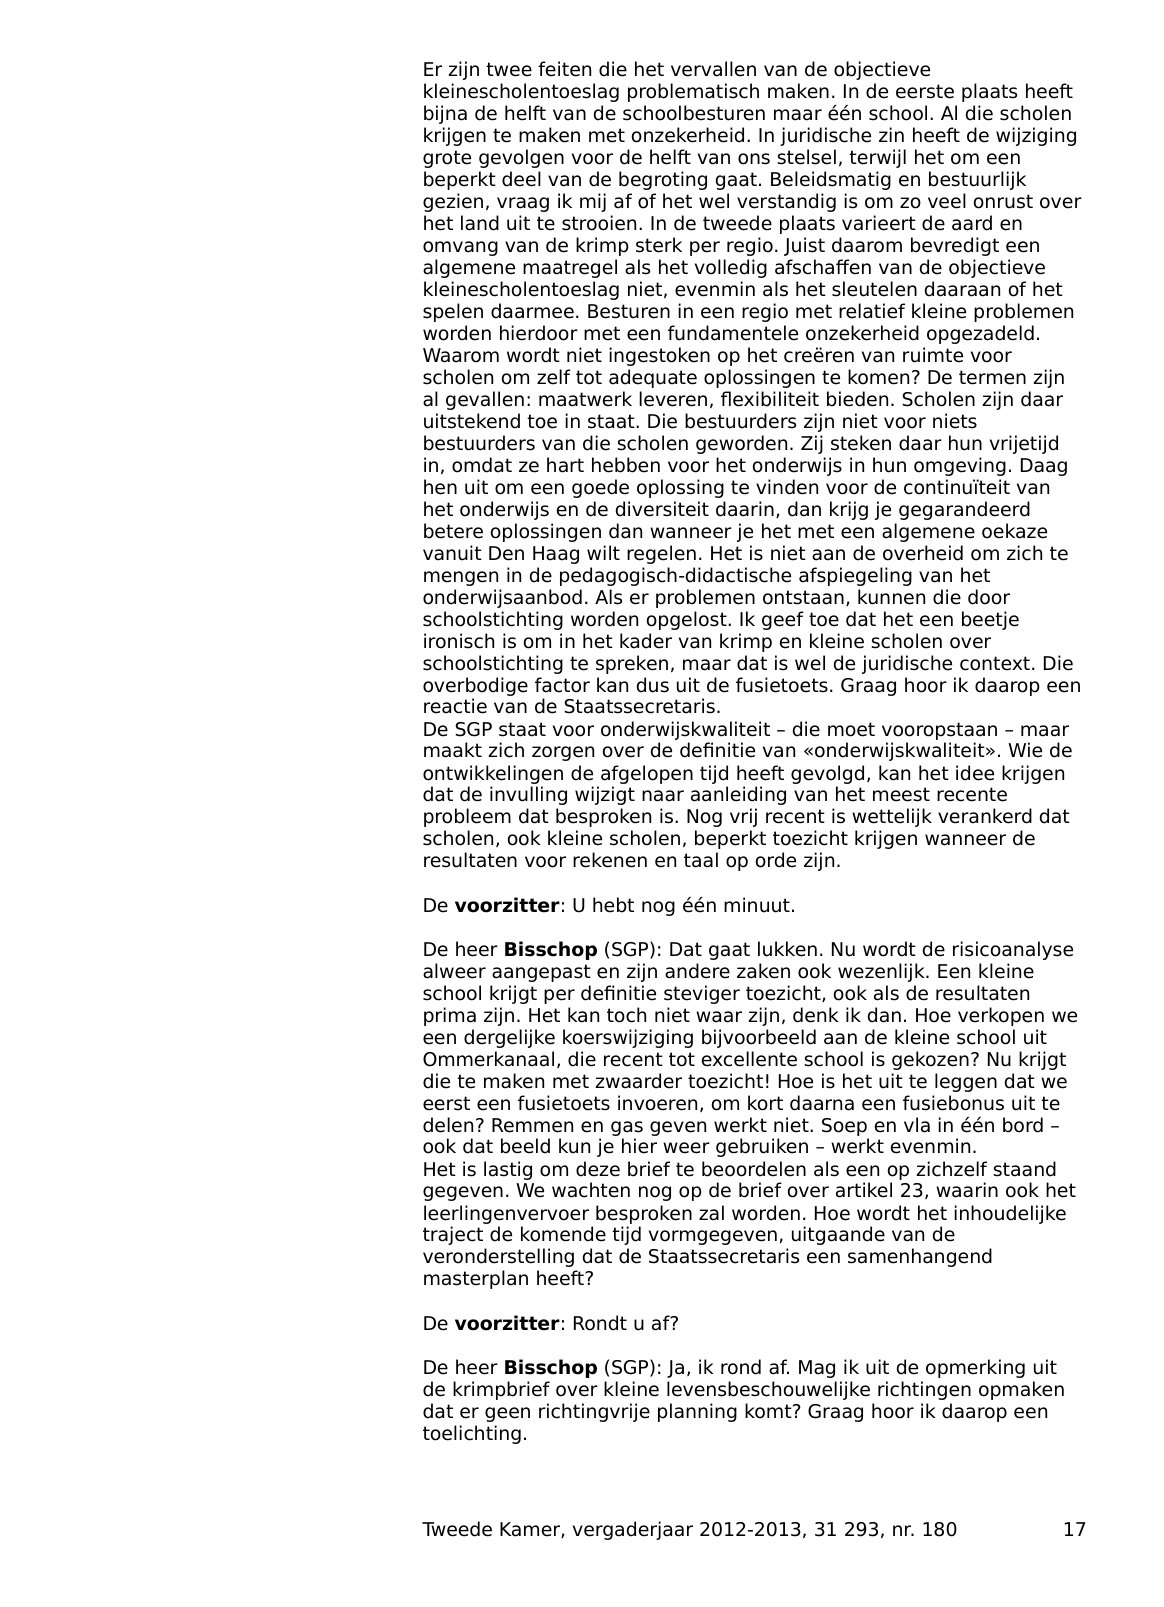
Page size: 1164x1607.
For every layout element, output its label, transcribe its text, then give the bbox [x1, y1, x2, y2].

text De voorzitter: Rondt u af? [422, 1312, 1087, 1334]
text De voorzitter: U hebt nog één minuut. [422, 894, 1087, 916]
text Het is lastig om deze brief te beoordelen als een op zichzelf staand gegeven. We wachten nog op de brief over artikel 23, waarin ook het leerlingenvervoer besproken zal worden. Hoe wordt het inhoudelijke traject de komende tijd vormgegeven, uitgaande van de veronderstelling dat de Staatssecretaris een samenhangend masterplan heeft? [422, 1158, 1087, 1290]
text Er zijn twee feiten die het vervallen van de objectieve kleinescholentoeslag problematisch maken. In de eerste plaats heeft bijna de helft van de schoolbesturen maar één school. Al die scholen krijgen te maken met onzekerheid. In juridische zin heeft de wijziging grote gevolgen voor de helft van ons stelsel, terwijl het om een beperkt deel van de begroting gaat. Beleidsmatig en bestuurlijk gezien, vraag ik mij af of het wel verstandig is om zo veel onrust over het land uit te strooien. In de tweede plaats varieert de aard en omvang van de krimp sterk per regio. Juist daarom bevredigt een algemene maatregel als het volledig afschaffen van de objectieve kleinescholentoeslag niet, evenmin als het sleutelen daaraan of het spelen daarmee. Besturen in een regio met relatief kleine problemen worden hierdoor met een fundamentele onzekerheid opgezadeld. Waarom wordt niet ingestoken op het creëren van ruimte voor scholen om zelf tot adequate oplossingen te komen? De termen zijn al gevallen: maatwerk leveren, flexibiliteit bieden. Scholen zijn daar uitstekend toe in staat. Die bestuurders zijn niet voor niets bestuurders van die scholen geworden. Zij steken daar hun vrijetijd in, omdat ze hart hebben voor het onderwijs in hun omgeving. Daag hen uit om een goede oplossing te vinden voor de continuïteit van het onderwijs en de diversiteit daarin, dan krijg je gegarandeerd betere oplossingen dan wanneer je het met een algemene oekaze vanuit Den Haag wilt regelen. Het is niet aan de overheid om zich te mengen in de pedagogisch-didactische afspiegeling van het onderwijsaanbod. Als er problemen ontstaan, kunnen die door schoolstichting worden opgelost. Ik geef toe dat het een beetje ironisch is om in het kader van krimp en kleine scholen over schoolstichting te spreken, maar dat is wel de juridische context. Die overbodige factor kan dus uit de fusietoets. Graag hoor ik daarop een reactie van de Staatssecretaris. [422, 59, 1087, 718]
text De SGP staat voor onderwijskwaliteit – die moet vooropstaan – maar maakt zich zorgen over de definitie van «onderwijskwaliteit». Wie de ontwikkelingen de afgelopen tijd heeft gevolgd, kan het idee krijgen dat de invulling wijzigt naar aanleiding van het meest recente probleem dat besproken is. Nog vrij recent is wettelijk verankerd dat scholen, ook kleine scholen, beperkt toezicht krijgen wanneer de resultaten voor rekenen en taal op orde zijn. [422, 718, 1087, 872]
text De heer Bisschop (SGP): Dat gaat lukken. Nu wordt de risicoanalyse alweer aangepast en zijn andere zaken ook wezenlijk. Een kleine school krijgt per definitie steviger toezicht, ook als de resultaten prima zijn. Het kan toch niet waar zijn, denk ik dan. Hoe verkopen we een dergelijke koerswijziging bijvoorbeeld aan de kleine school uit Ommerkanaal, die recent tot excellente school is gekozen? Nu krijgt die te maken met zwaarder toezicht! Hoe is het uit te leggen dat we eerst een fusietoets invoeren, om kort daarna een fusiebonus uit te delen? Remmen en gas geven werkt niet. Soep en vla in één bord – ook dat beeld kun je hier weer gebruiken – werkt evenmin. [422, 939, 1087, 1158]
text De heer Bisschop (SGP): Ja, ik rond af. Mag ik uit de opmerking uit de krimpbrief over kleine levensbeschouwelijke richtingen opmaken dat er geen richtingvrije planning komt? Graag hoor ik daarop een toelichting. [422, 1357, 1087, 1444]
